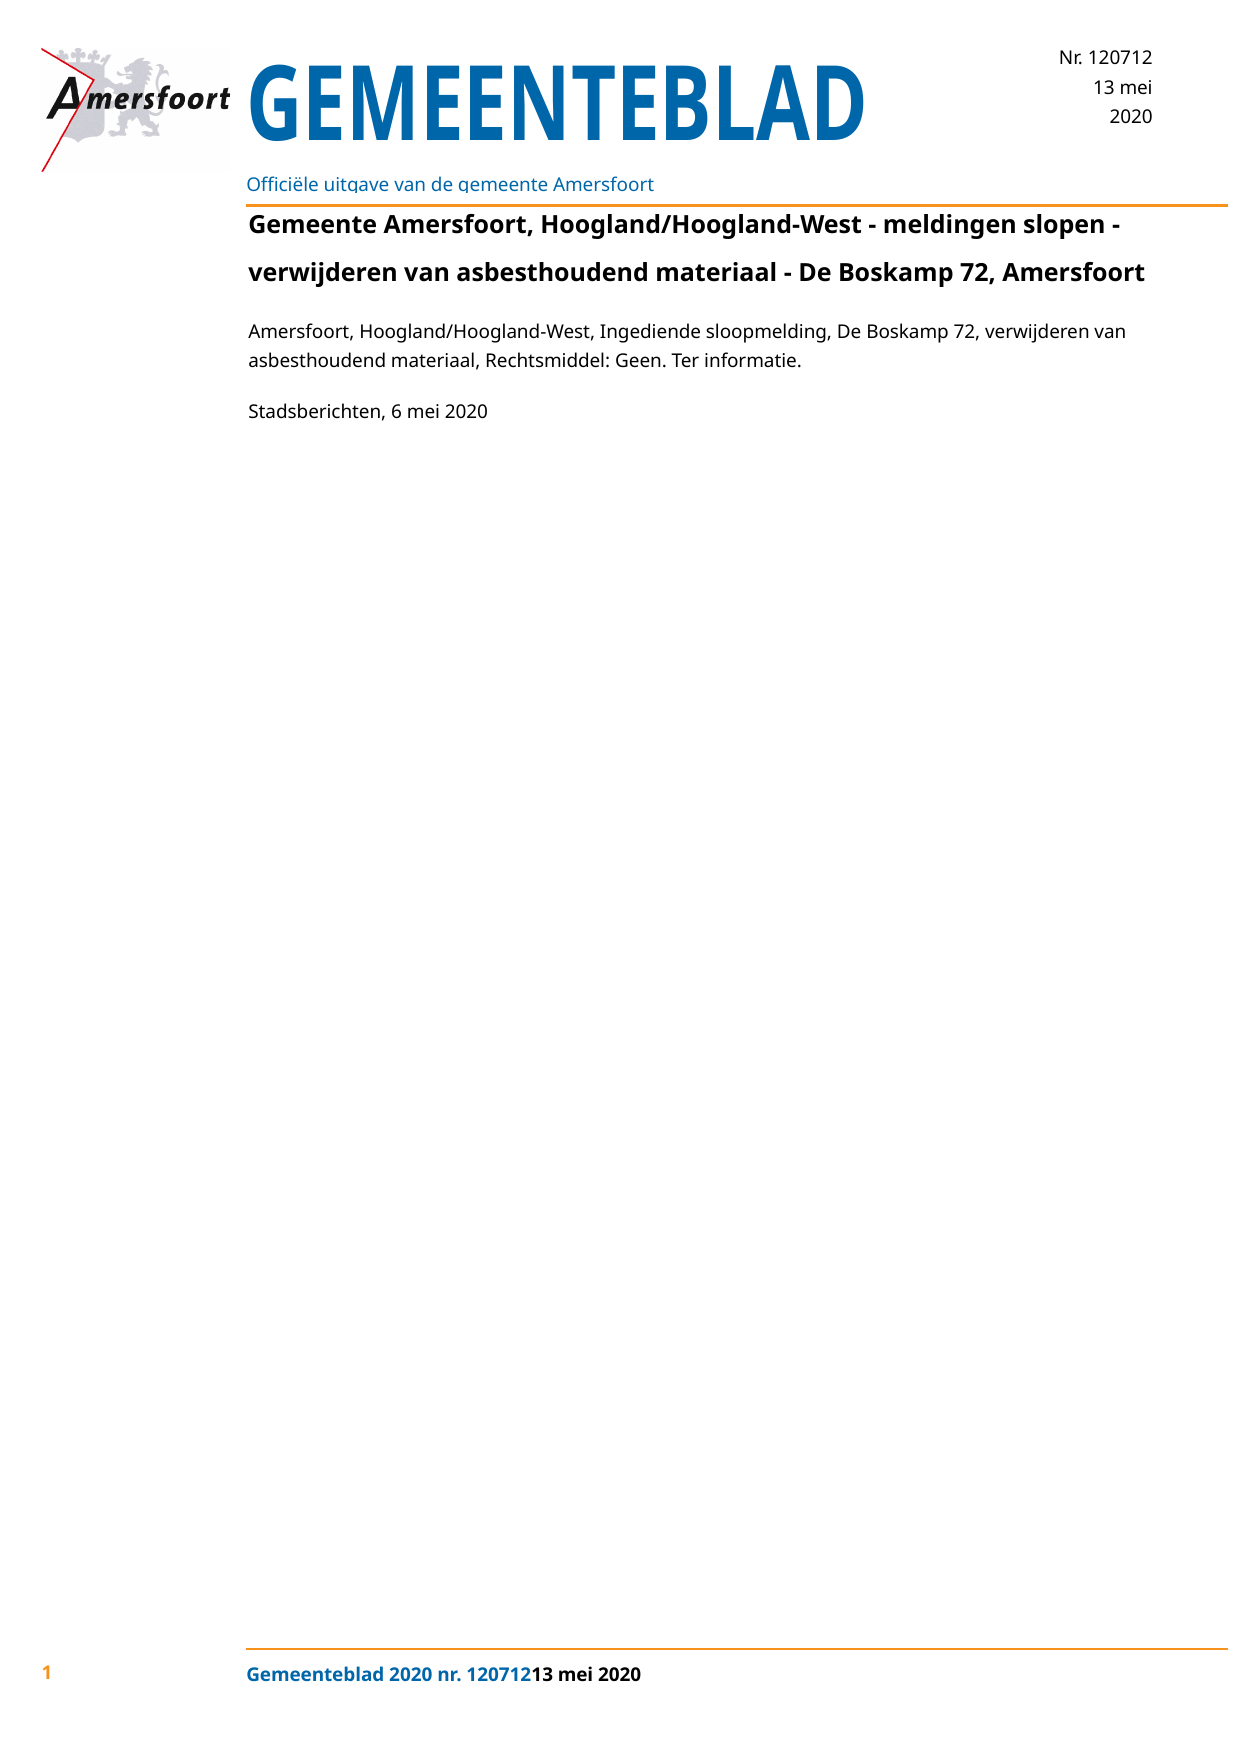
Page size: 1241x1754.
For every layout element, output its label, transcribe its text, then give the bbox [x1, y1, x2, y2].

text Stadsberichten, 6 mei 2020 [248, 398, 1152, 424]
text Amersfoort, Hoogland/Hoogland-West, Ingediende sloopmelding, De Boskamp 72, verwijderen van asbesthoudend materiaal, Rechtsmiddel: Geen. Ter informatie. [248, 318, 1152, 373]
picture [41, 47, 231, 172]
text Gemeente Amersfoort, Hoogland/Hoogland-West - meldingen slopen - verwijderen van asbesthoudend materiaal - De Boskamp 72, Amersfoort [248, 207, 1152, 288]
